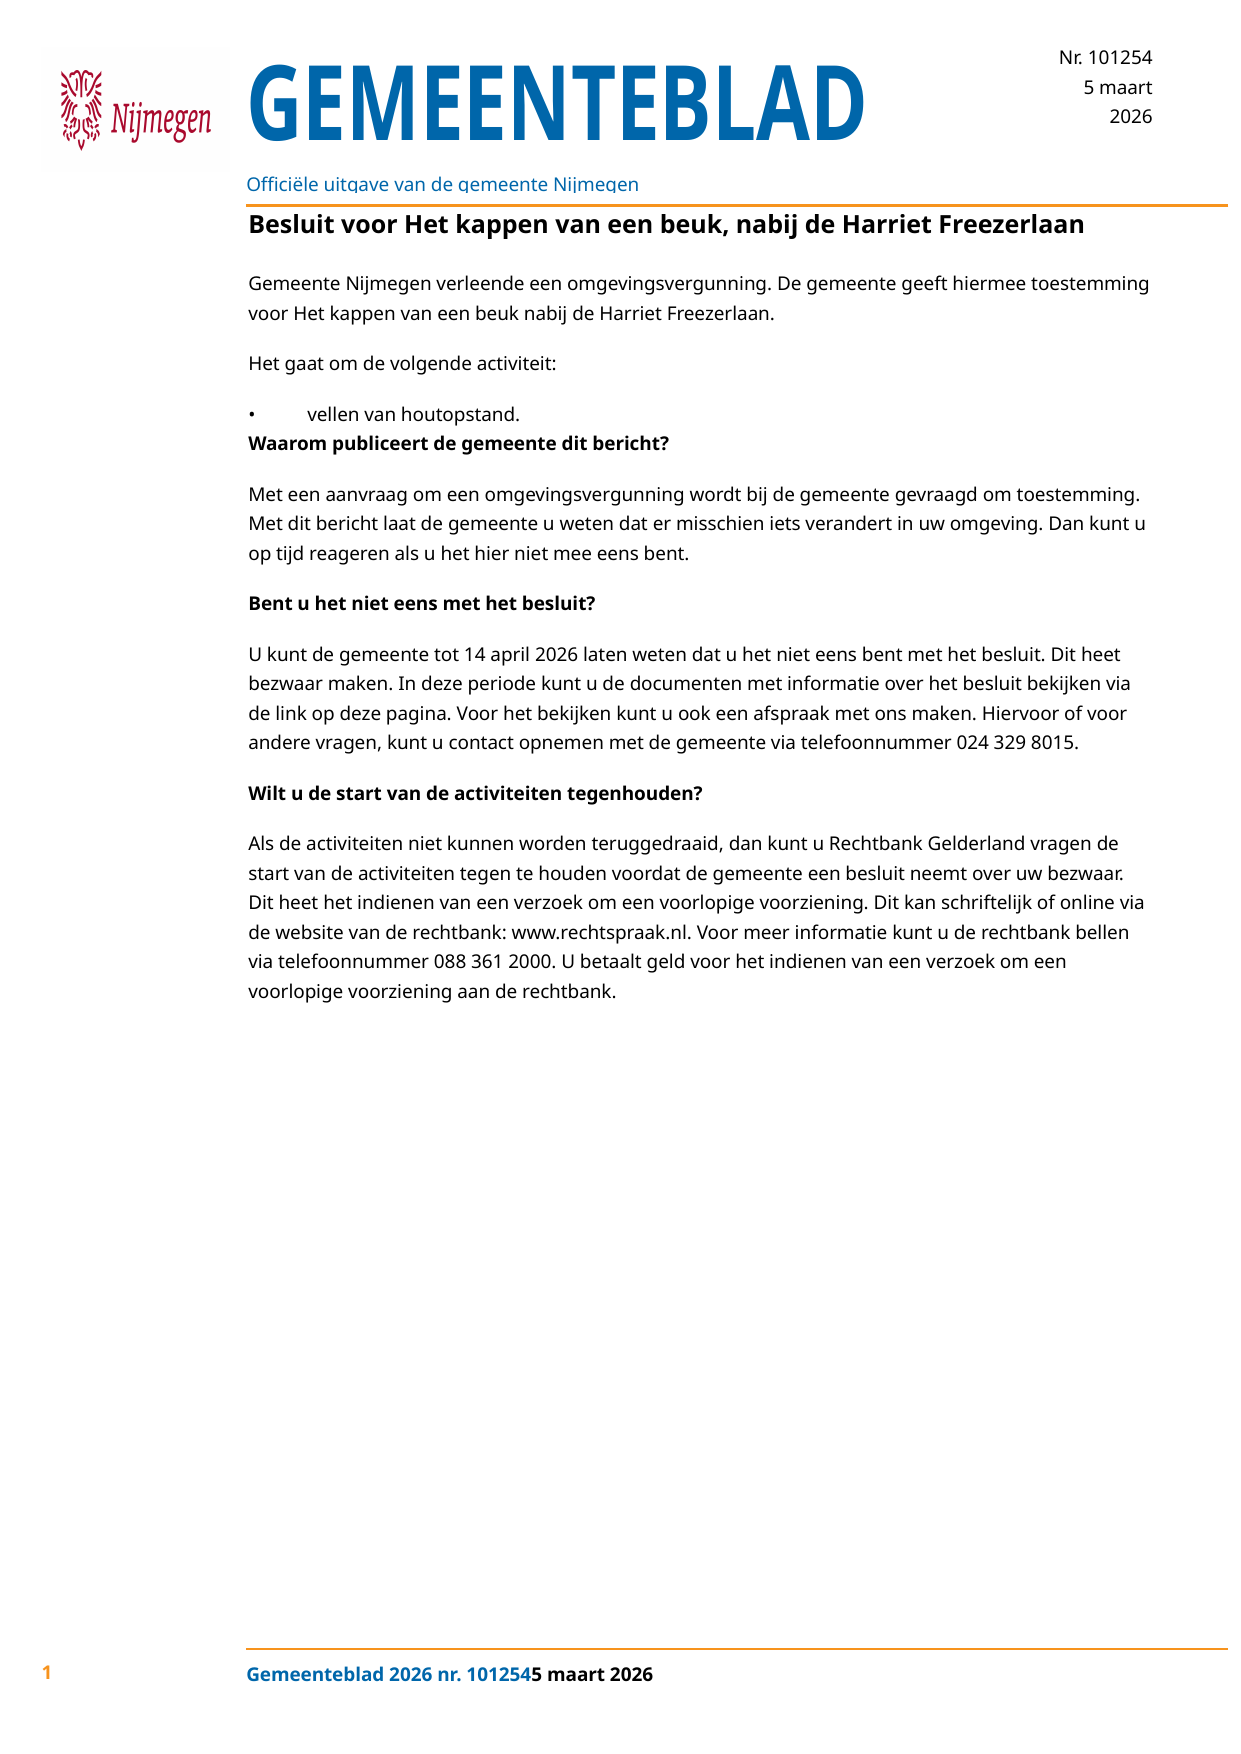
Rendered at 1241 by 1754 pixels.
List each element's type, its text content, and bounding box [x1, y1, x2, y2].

text Met een aanvraag om een omgevingsvergunning wordt bij de gemeente gevraagd om toestemming. Met dit bericht laat de gemeente u weten dat er misschien iets verandert in uw omgeving. Dan kunt u op tijd reageren als u het hier niet mee eens bent. [248, 481, 1152, 566]
text Besluit voor Het kappen van een beuk, nabij de Harriet Freezerlaan [248, 207, 1152, 241]
text U kunt de gemeente tot 14 april 2026 laten weten dat u het niet eens bent met het besluit. Dit heet bezwaar maken. In deze periode kunt u de documenten met informatie over het besluit bekijken via de link op deze pagina. Voor het bekijken kunt u ook een afspraak met ons maken. Hiervoor of voor andere vragen, kunt u contact opnemen met de gemeente via telefoonnummer 024 329 8015. [248, 641, 1152, 755]
text Het gaat om de volgende activiteit: [248, 350, 1152, 376]
text Wilt u de start van de activiteiten tegenhouden? [248, 780, 1152, 806]
list vellen van houtopstand. [248, 401, 1152, 426]
text Als de activiteiten niet kunnen worden teruggedraaid, dan kunt u Rechtbank Gelderland vragen de start van de activiteiten tegen te houden voordat de gemeente een besluit neemt over uw bezwaar. Dit heet het indienen van een verzoek om een voorlopige voorziening. Dit kan schriftelijk of online via de website van de rechtbank: www.rechtspraak.nl. Voor meer informatie kunt u de rechtbank bellen via telefoonnummer 088 361 2000. U betaalt geld voor het indienen van een verzoek om een voorlopige voorziening aan de rechtbank. [248, 830, 1152, 1004]
picture [41, 47, 231, 172]
text Bent u het niet eens met het besluit? [248, 590, 1152, 616]
text Gemeente Nijmegen verleende een omgevingsvergunning. De gemeente geeft hiermee toestemming voor Het kappen van een beuk nabij de Harriet Freezerlaan. [248, 270, 1152, 326]
text Waarom publiceert de gemeente dit bericht? [248, 430, 1152, 456]
